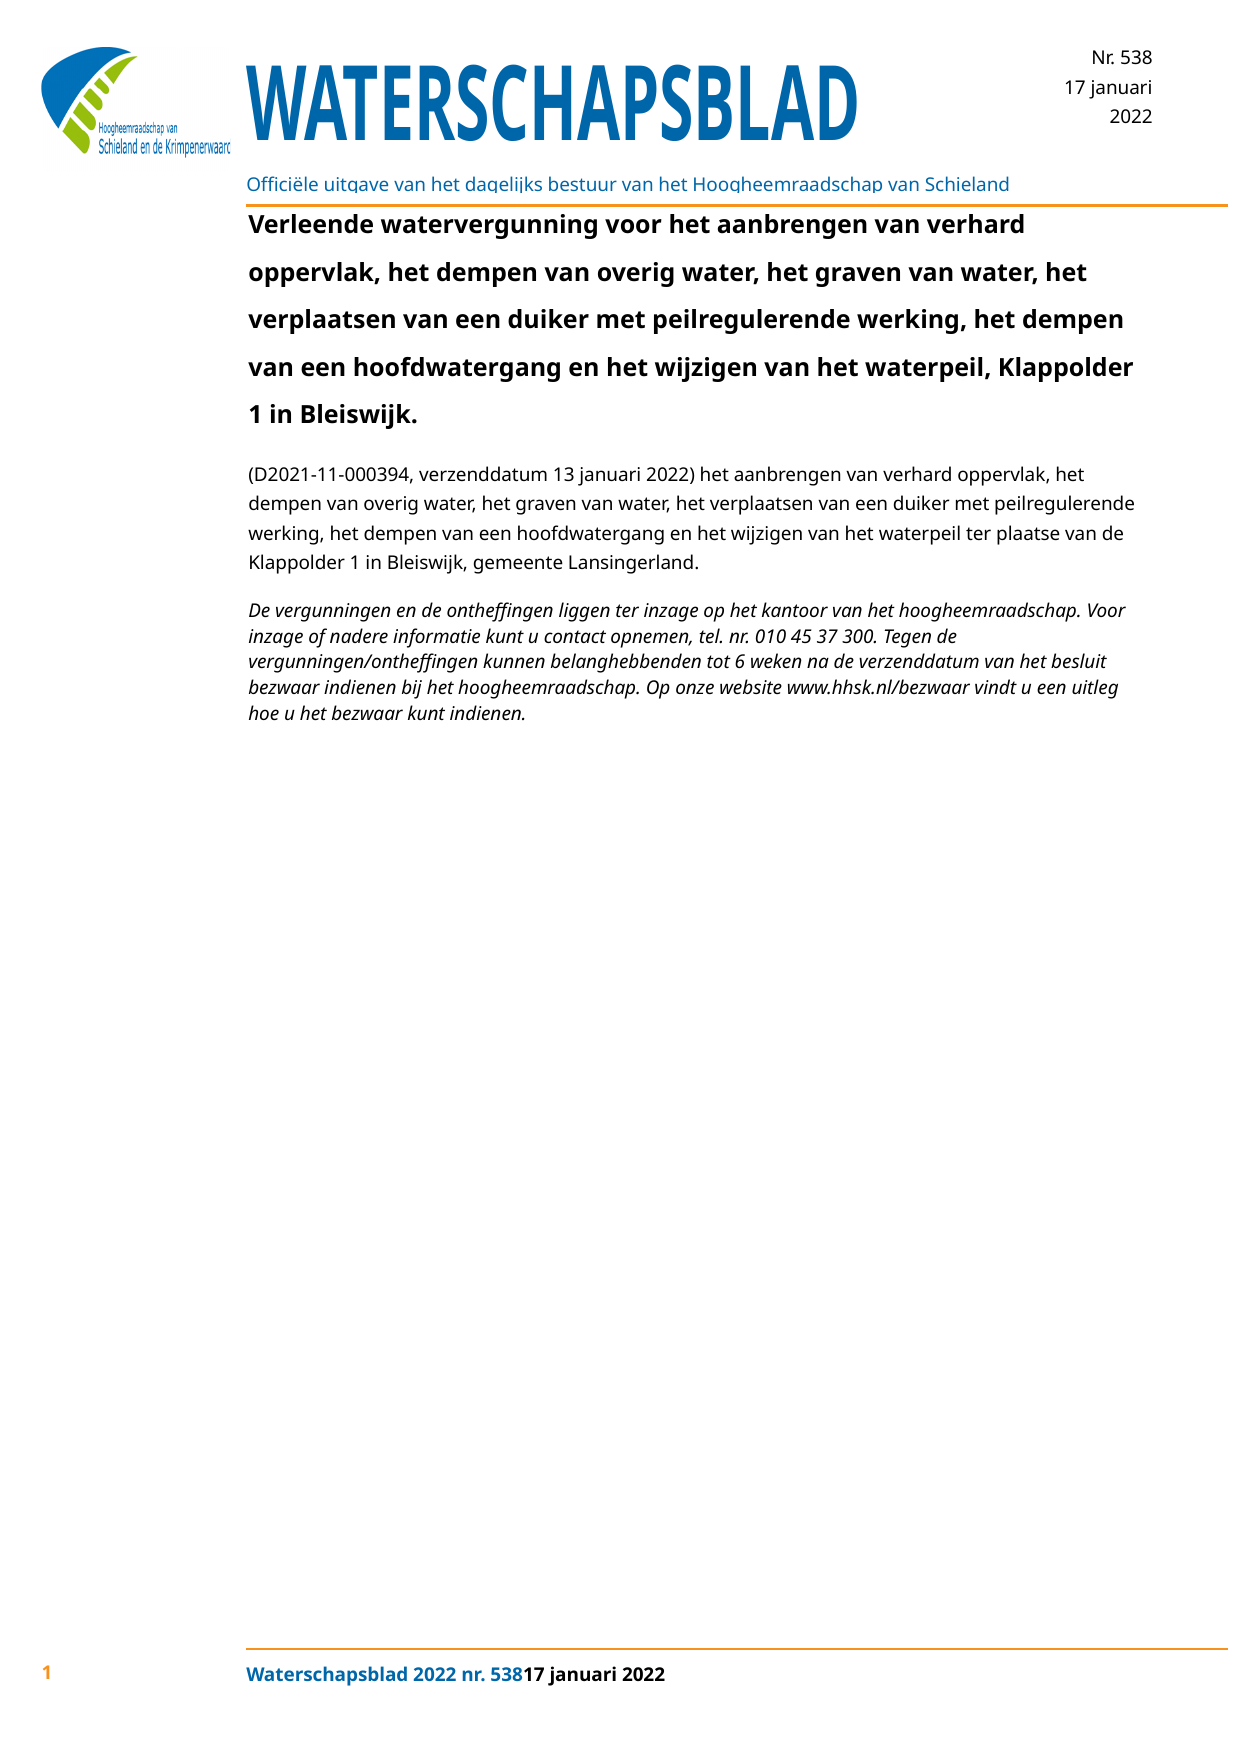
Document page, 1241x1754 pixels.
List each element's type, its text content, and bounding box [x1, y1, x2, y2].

picture [41, 47, 231, 172]
text De vergunningen en de ontheffingen liggen ter inzage op het kantoor van het hoogheemraadschap. Voor inzage of nadere informatie kunt u contact opnemen, tel. nr. 010 45 37 300. Tegen de vergunningen/ontheffingen kunnen belanghebbenden tot 6 weken na de verzenddatum van het besluit bezwaar indienen bij het hoogheemraadschap. Op onze website www.hhsk.nl/bezwaar vindt u een uitleg hoe u het bezwaar kunt indienen. [248, 597, 1152, 726]
text Verleende watervergunning voor het aanbrengen van verhard oppervlak, het dempen van overig water, het graven van water, het verplaatsen van een duiker met peilregulerende werking, het dempen van een hoofdwatergang en het wijzigen van het waterpeil, Klappolder 1 in Bleiswijk. [248, 207, 1152, 431]
text (D2021-11-000394, verzenddatum 13 januari 2022) het aanbrengen van verhard oppervlak, het dempen van overig water, het graven van water, het verplaatsen van een duiker met peilregulerende werking, het dempen van een hoofdwatergang en het wijzigen van het waterpeil ter plaatse van de Klappolder 1 in Bleiswijk, gemeente Lansingerland. [248, 461, 1152, 575]
